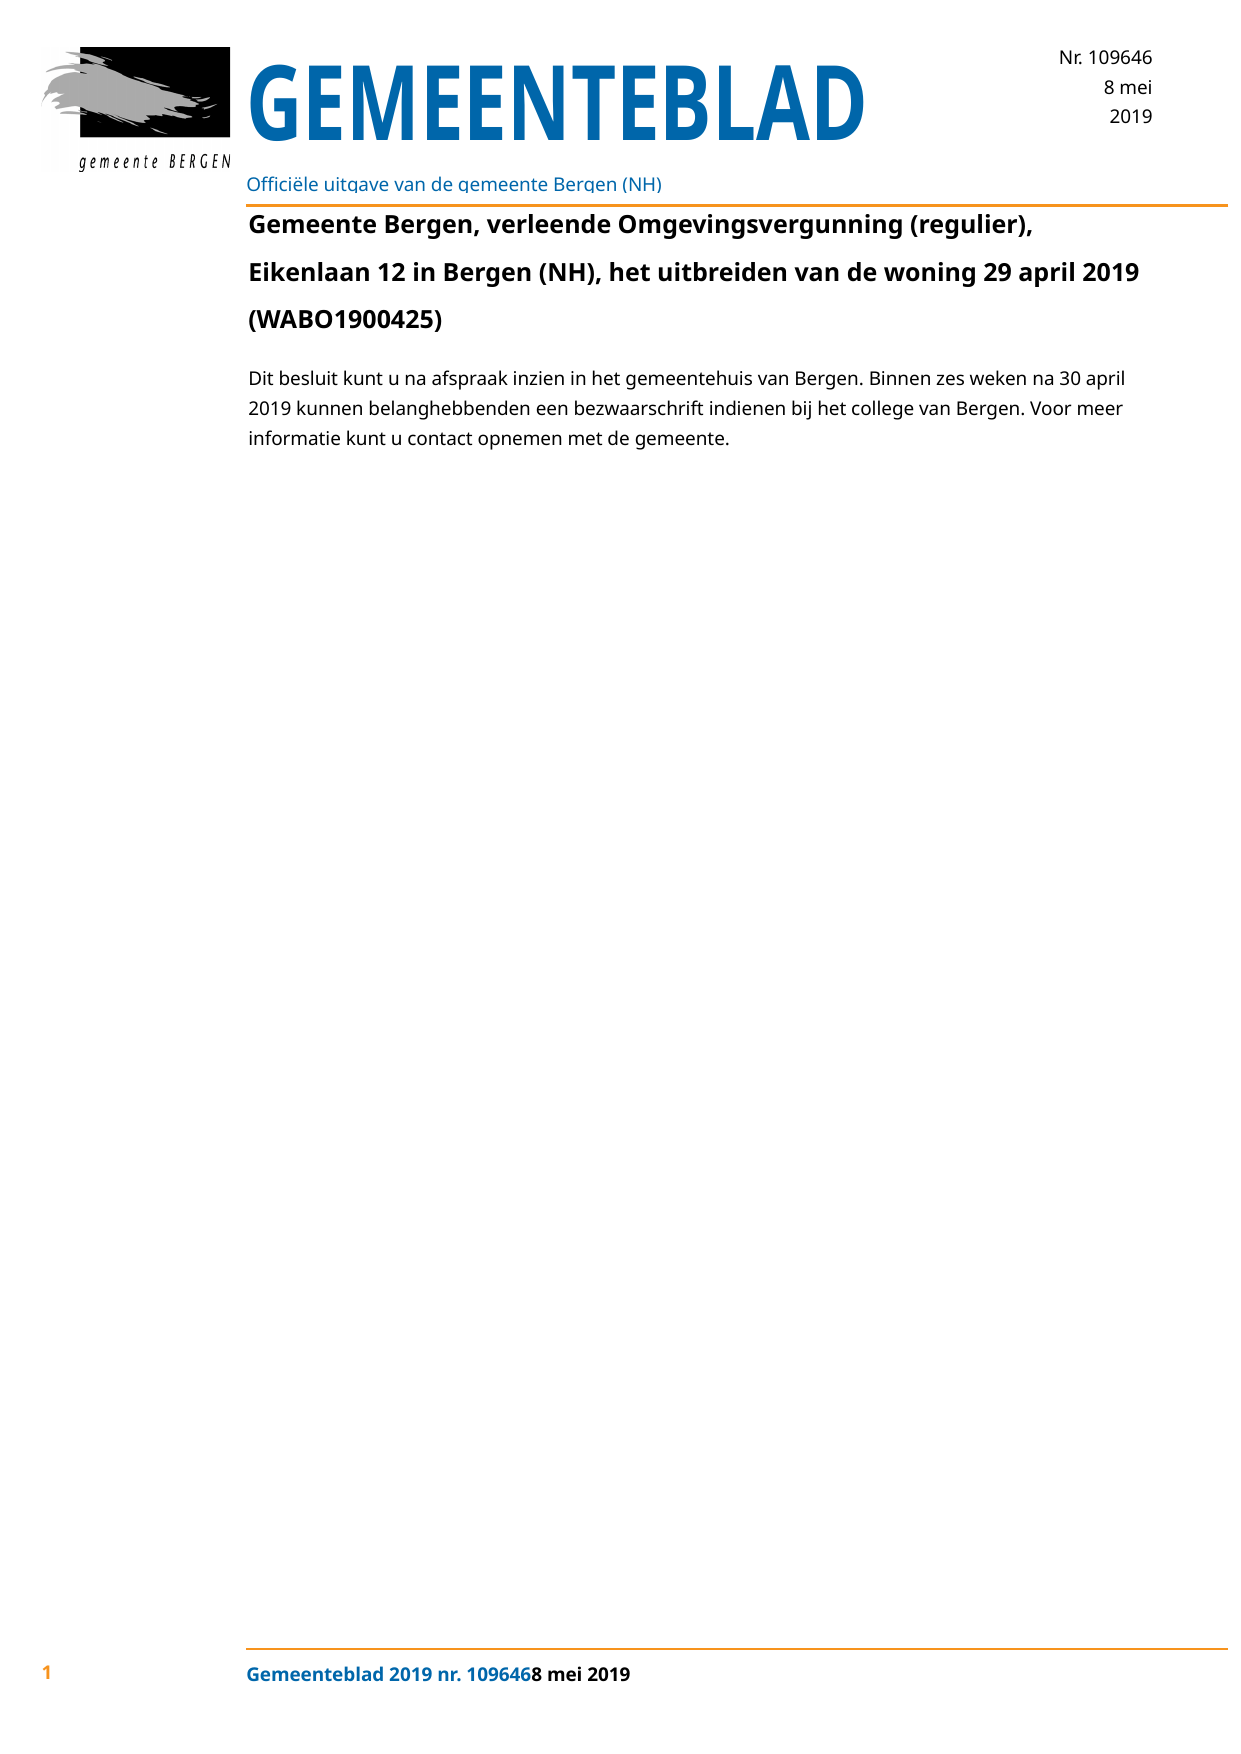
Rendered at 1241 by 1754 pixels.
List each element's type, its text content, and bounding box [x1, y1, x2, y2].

text Gemeente Bergen, verleende Omgevingsvergunning (regulier), Eikenlaan 12 in Bergen (NH), het uitbreiden van de woning 29 april 2019 (WABO1900425) [248, 207, 1152, 336]
text Dit besluit kunt u na afspraak inzien in het gemeentehuis van Bergen. Binnen zes weken na 30 april 2019 kunnen belanghebbenden een bezwaarschrift indienen bij het college van Bergen. Voor meer informatie kunt u contact opnemen met de gemeente. [248, 366, 1152, 450]
picture [41, 47, 231, 172]
